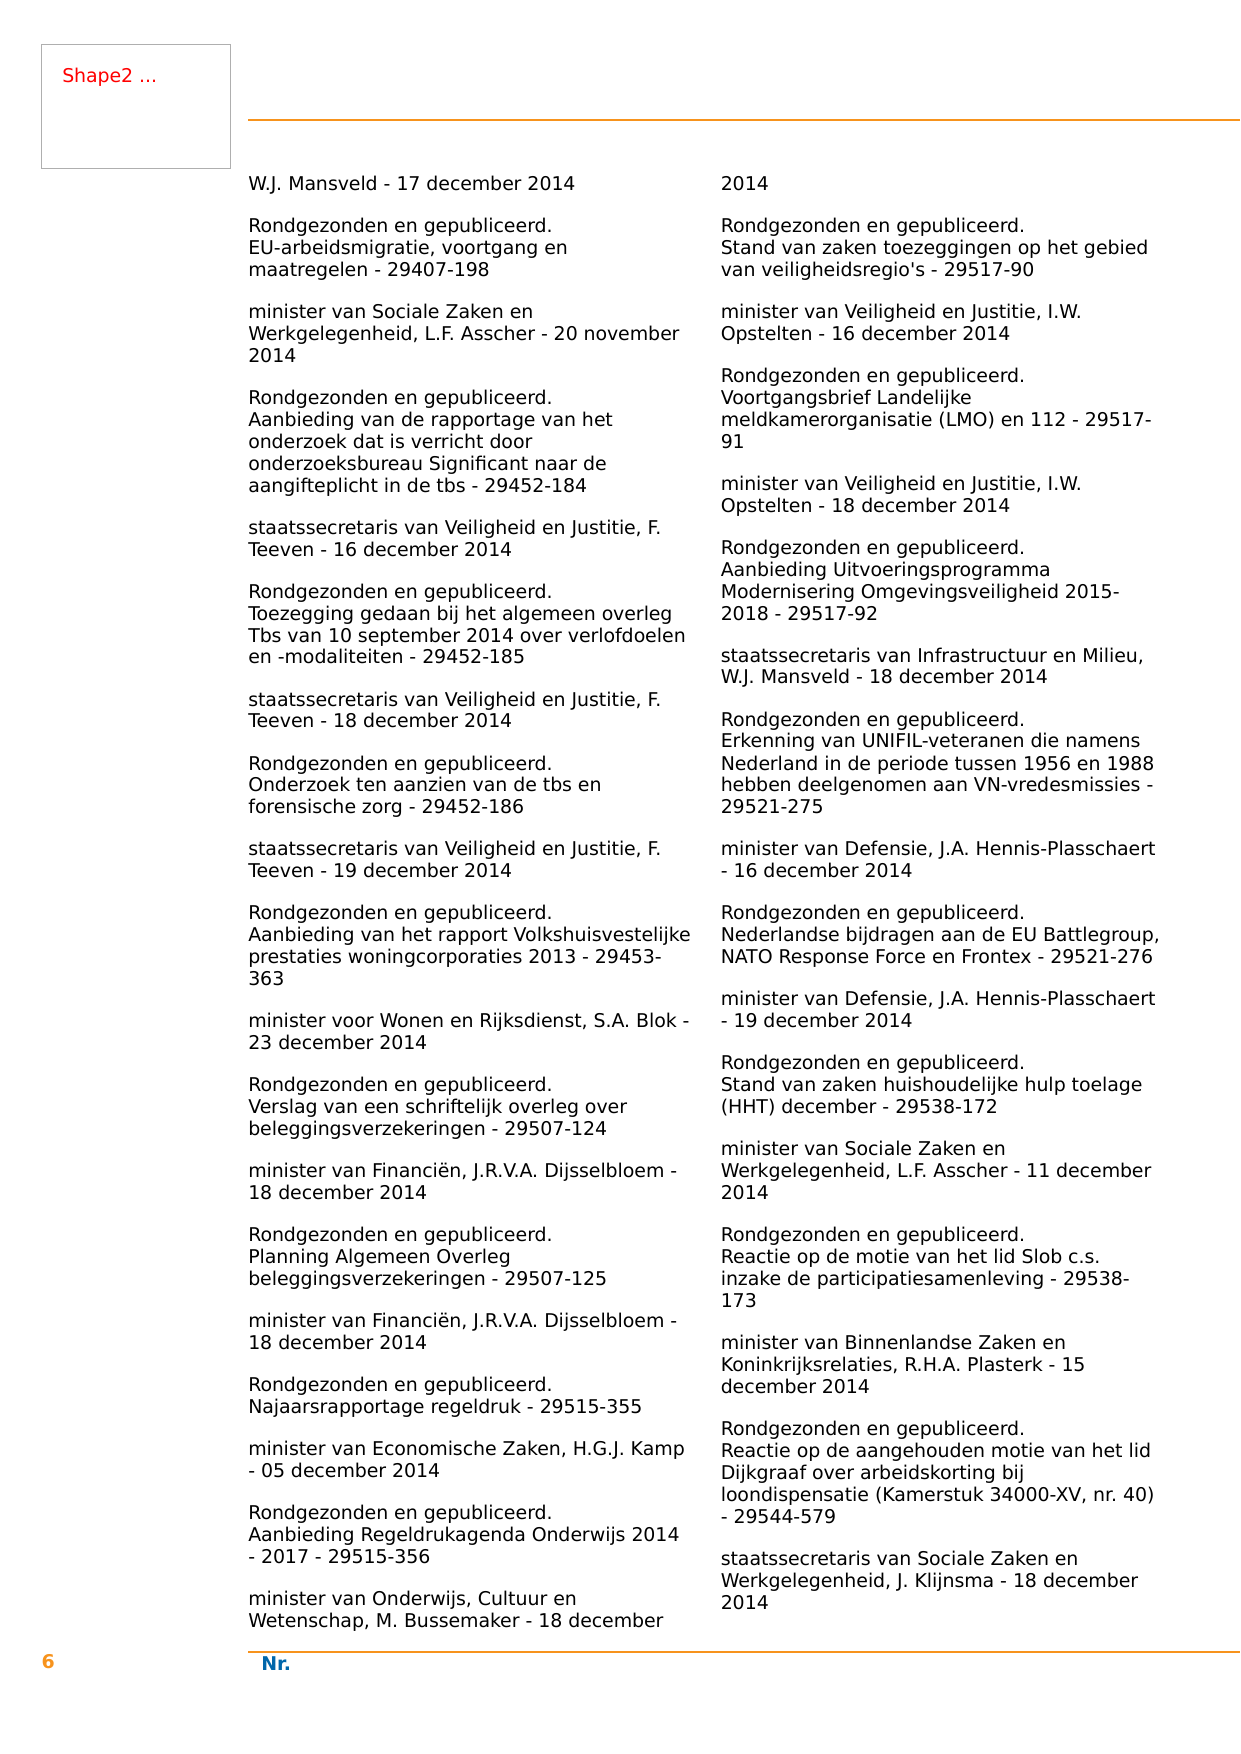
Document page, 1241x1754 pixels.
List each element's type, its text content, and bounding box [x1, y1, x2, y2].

text Aanbieding Uitvoeringsprogramma Modernisering Omgevingsveiligheid 2015-2018 - 29517-92 [721, 558, 1163, 624]
text minister van Veiligheid en Justitie, I.W. Opstelten - 16 december 2014 [721, 301, 1163, 345]
text Stand van zaken toezeggingen op het gebied van veiligheidsregio's - 29517-90 [721, 237, 1163, 281]
text Erkenning van UNIFIL-veteranen die namens Nederland in de periode tussen 1956 en 1988 hebben deelgenomen aan VN-vredesmissies - 29521-275 [721, 730, 1163, 818]
text Stand van zaken huishoudelijke hulp toelage (HHT) december - 29538-172 [721, 1074, 1163, 1118]
text Rondgezonden en gepubliceerd. [721, 537, 1163, 558]
text Onderzoek ten aanzien van de tbs en forensische zorg - 29452-186 [248, 774, 691, 818]
text minister van Defensie, J.A. Hennis-Plasschaert - 19 december 2014 [721, 988, 1163, 1032]
text Planning Algemeen Overleg beleggingsverzekeringen - 29507-125 [248, 1246, 691, 1290]
text minister van Veiligheid en Justitie, I.W. Opstelten - 18 december 2014 [721, 473, 1163, 517]
text W.J. Mansveld - 17 december 2014 [248, 173, 691, 195]
text minister van Economische Zaken, H.G.J. Kamp - 05 december 2014 [248, 1438, 691, 1482]
text minister van Sociale Zaken en Werkgelegenheid, L.F. Asscher - 11 december 2014 [721, 1138, 1163, 1204]
text minister van Sociale Zaken en Werkgelegenheid, L.F. Asscher - 20 november 2014 [248, 301, 691, 367]
text Rondgezonden en gepubliceerd. [248, 1074, 691, 1096]
text 2014 [721, 173, 1163, 195]
text Rondgezonden en gepubliceerd. [248, 387, 691, 409]
text staatssecretaris van Veiligheid en Justitie, F. Teeven - 18 december 2014 [248, 688, 691, 732]
text staatssecretaris van Sociale Zaken en Werkgelegenheid, J. Klijnsma - 18 december 2014 [721, 1548, 1163, 1614]
text Rondgezonden en gepubliceerd. [248, 902, 691, 924]
text Rondgezonden en gepubliceerd. [721, 1224, 1163, 1246]
text minister van Onderwijs, Cultuur en Wetenschap, M. Bussemaker - 18 december [248, 1588, 691, 1632]
text Rondgezonden en gepubliceerd. [721, 365, 1163, 387]
text Aanbieding van het rapport Volkshuisvestelijke prestaties woningcorporaties 2013 - 29453-363 [248, 924, 691, 990]
text Aanbieding van de rapportage van het onderzoek dat is verricht door onderzoeksbureau Significant naar de aangifteplicht in de tbs - 29452-184 [248, 409, 691, 497]
text minister voor Wonen en Rijksdienst, S.A. Blok - 23 december 2014 [248, 1010, 691, 1054]
text minister van Defensie, J.A. Hennis-Plasschaert - 16 december 2014 [721, 838, 1163, 882]
text minister van Financiën, J.R.V.A. Dijsselbloem - 18 december 2014 [248, 1310, 691, 1354]
text staatssecretaris van Veiligheid en Justitie, F. Teeven - 16 december 2014 [248, 517, 691, 561]
text Rondgezonden en gepubliceerd. [721, 215, 1163, 237]
text EU-arbeidsmigratie, voortgang en maatregelen - 29407-198 [248, 237, 691, 281]
text staatssecretaris van Veiligheid en Justitie, F. Teeven - 19 december 2014 [248, 838, 691, 882]
text Verslag van een schriftelijk overleg over beleggingsverzekeringen - 29507-124 [248, 1096, 691, 1140]
text Rondgezonden en gepubliceerd. [248, 1374, 691, 1396]
text staatssecretaris van Infrastructuur en Milieu, W.J. Mansveld - 18 december 2014 [721, 644, 1163, 688]
text Rondgezonden en gepubliceerd. [721, 1418, 1163, 1440]
text Toezegging gedaan bij het algemeen overleg Tbs van 10 september 2014 over verlofdoelen en -modaliteiten - 29452-185 [248, 602, 691, 668]
text Rondgezonden en gepubliceerd. [248, 1224, 691, 1246]
text Rondgezonden en gepubliceerd. [248, 215, 691, 237]
text Rondgezonden en gepubliceerd. [248, 581, 691, 602]
text Voortgangsbrief Landelijke meldkamerorganisatie (LMO) en 112 - 29517-91 [721, 387, 1163, 453]
text Nederlandse bijdragen aan de EU Battlegroup, NATO Response Force en Frontex - 29521-276 [721, 924, 1163, 968]
text minister van Binnenlandse Zaken en Koninkrijksrelaties, R.H.A. Plasterk - 15 december 2014 [721, 1332, 1163, 1398]
text Rondgezonden en gepubliceerd. [248, 752, 691, 774]
text Reactie op de motie van het lid Slob c.s. inzake de participatiesamenleving - 29538-173 [721, 1246, 1163, 1312]
text Najaarsrapportage regeldruk - 29515-355 [248, 1396, 691, 1418]
text Rondgezonden en gepubliceerd. [721, 708, 1163, 730]
text Rondgezonden en gepubliceerd. [721, 902, 1163, 924]
text minister van Financiën, J.R.V.A. Dijsselbloem - 18 december 2014 [248, 1160, 691, 1204]
text Rondgezonden en gepubliceerd. [248, 1502, 691, 1524]
text Aanbieding Regeldrukagenda Onderwijs 2014 - 2017 - 29515-356 [248, 1524, 691, 1568]
text Rondgezonden en gepubliceerd. [721, 1052, 1163, 1074]
text Reactie op de aangehouden motie van het lid Dijkgraaf over arbeidskorting bij loondispensatie (Kamerstuk 34000-XV, nr. 40) - 29544-579 [721, 1440, 1163, 1528]
